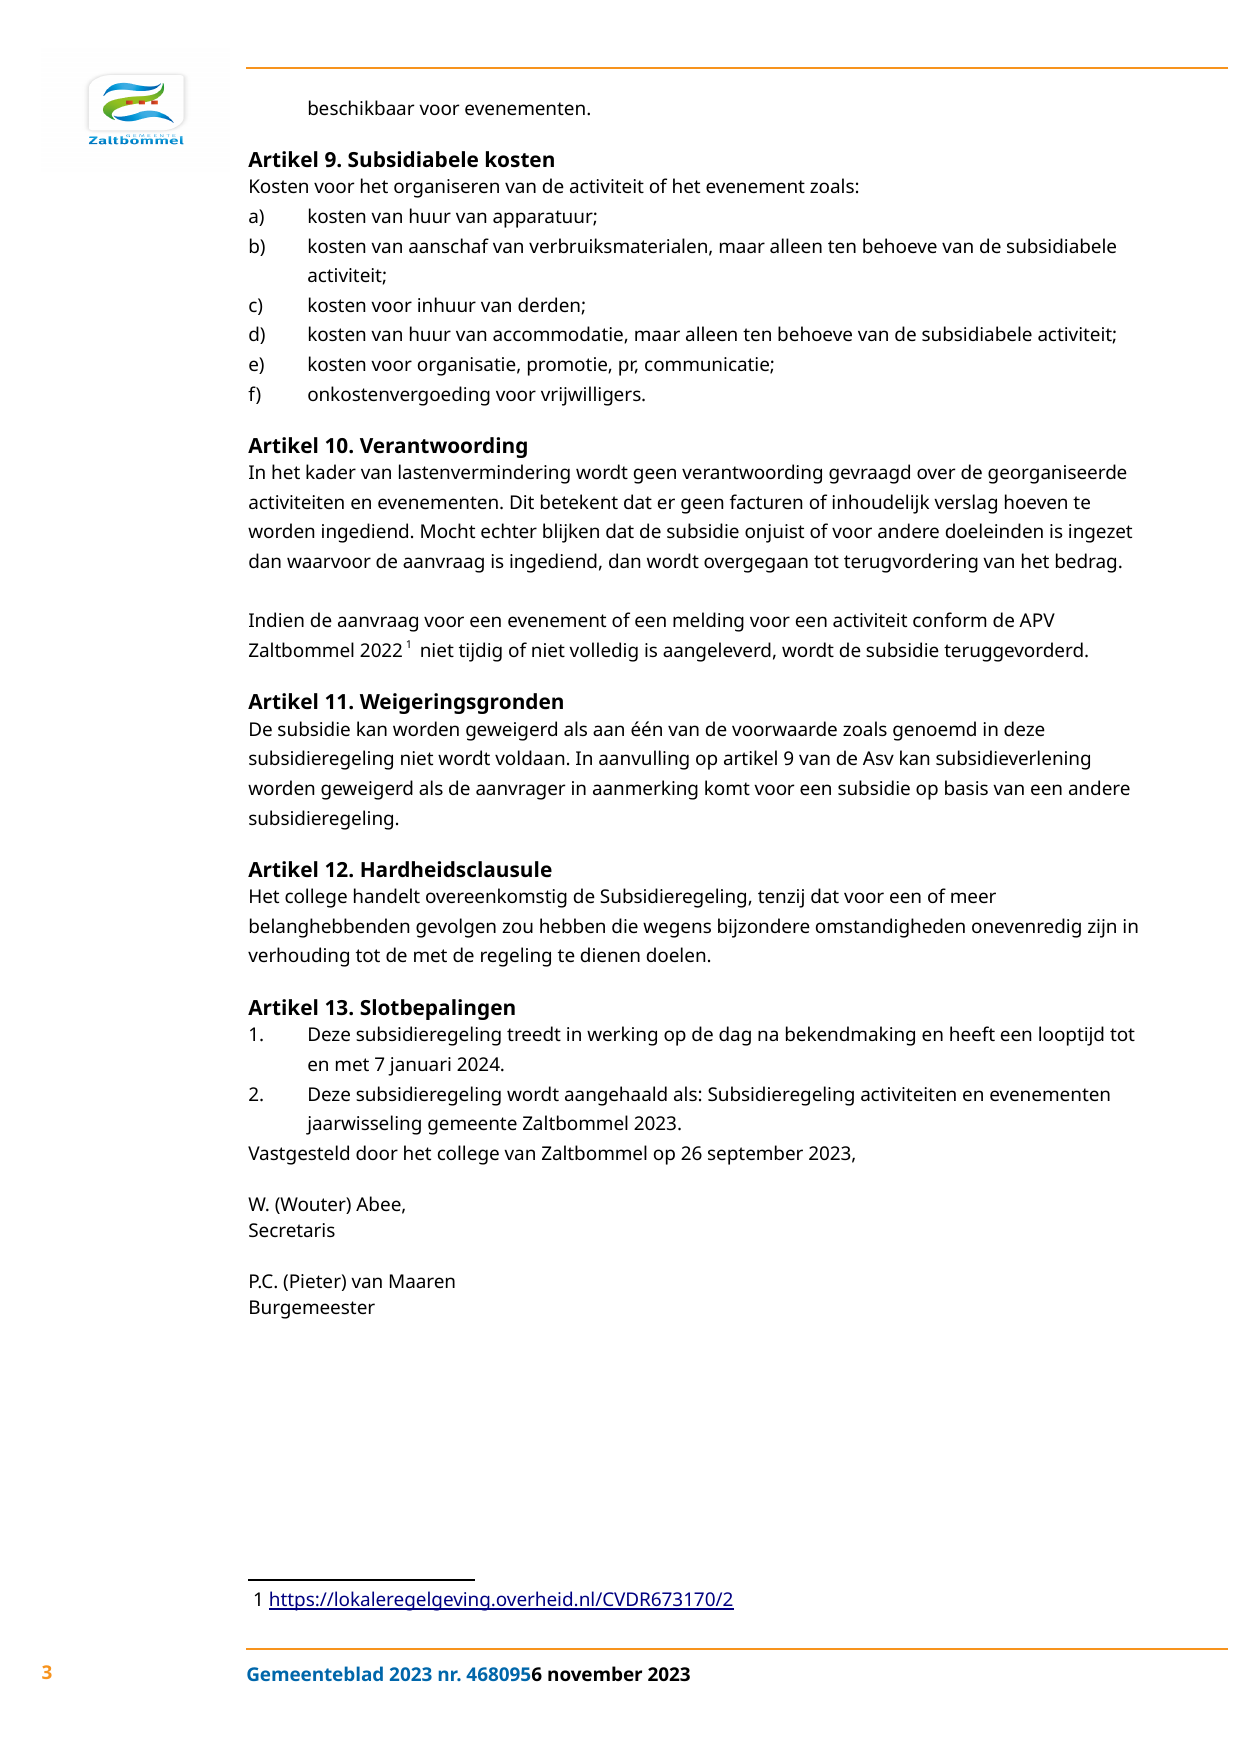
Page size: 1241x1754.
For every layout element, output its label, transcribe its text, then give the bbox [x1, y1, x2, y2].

list kosten voor organisatie, promotie, pr, communicatie; [248, 351, 1152, 377]
list Deze subsidieregeling wordt aangehaald als: Subsidieregeling activiteiten en evenementen jaarwisseling gemeente Zaltbommel 2023. [248, 1081, 1152, 1136]
text Het college handelt overeenkomstig de Subsidieregeling, tenzij dat voor een of meer belanghebbenden gevolgen zou hebben die wegens bijzondere omstandigheden onevenredig zijn in verhouding tot de met de regeling te dienen doelen. [248, 883, 1152, 968]
text Artikel 9. Subsidiabele kosten [248, 145, 1152, 174]
list onkostenvergoeding voor vrijwilligers. [248, 381, 1152, 406]
list Deze subsidieregeling treedt in werking op de dag na bekendmaking en heeft een looptijd tot en met 7 januari 2024. [248, 1022, 1152, 1077]
text Burgemeester [248, 1294, 1152, 1320]
list kosten van aanschaf van verbruiksmaterialen, maar alleen ten behoeve van de subsidiabele activiteit; [248, 233, 1152, 288]
text Artikel 12. Hardheidsclausule [248, 855, 1152, 883]
text W. (Wouter) Abee, [248, 1191, 1152, 1217]
text Secretaris [248, 1217, 1152, 1243]
text In het kader van lastenvermindering wordt geen verantwoording gevraagd over de georganiseerde activiteiten en evenementen. Dit betekent dat er geen facturen of inhoudelijk verslag hoeven te worden ingediend. Mocht echter blijken dat de subsidie onjuist of voor andere doeleinden is ingezet dan waarvoor de aanvraag is ingediend, dan wordt overgegaan tot terugvordering van het bedrag. [248, 459, 1152, 574]
text Kosten voor het organiseren van de activiteit of het evenement zoals: [248, 174, 1152, 199]
text De subsidie kan worden geweigerd als aan één van de voorwaarde zoals genoemd in deze subsidieregeling niet wordt voldaan. In aanvulling op artikel 9 van de Asv kan subsidieverlening worden geweigerd als de aanvrager in aanmerking komt voor een subsidie op basis van een andere subsidieregeling. [248, 716, 1152, 830]
list kosten voor inhuur van derden; [248, 292, 1152, 318]
text P.C. (Pieter) van Maaren [248, 1268, 1152, 1294]
text Artikel 13. Slotbepalingen [248, 993, 1152, 1022]
text Artikel 11. Weigeringsgronden [248, 687, 1152, 716]
list kosten van huur van accommodatie, maar alleen ten behoeve van de subsidiabele activiteit; [248, 322, 1152, 347]
picture [41, 47, 231, 172]
text Vastgesteld door het college van Zaltbommel op 26 september 2023, [248, 1140, 1152, 1166]
text Indien de aanvraag voor een evenement of een melding voor een activiteit conform de APV Zaltbommel 2022 niet tijdig of niet volledig is aangeleverd, wordt de subsidie teruggevorderd. [248, 607, 1152, 663]
text https://lokaleregelgeving.overheid.nl/CVDR673170/2 [248, 1586, 1152, 1612]
list kosten van huur van apparatuur; [248, 203, 1152, 229]
text Artikel 10. Verantwoording [248, 431, 1152, 459]
list beschikbaar voor evenementen. [248, 95, 1152, 121]
